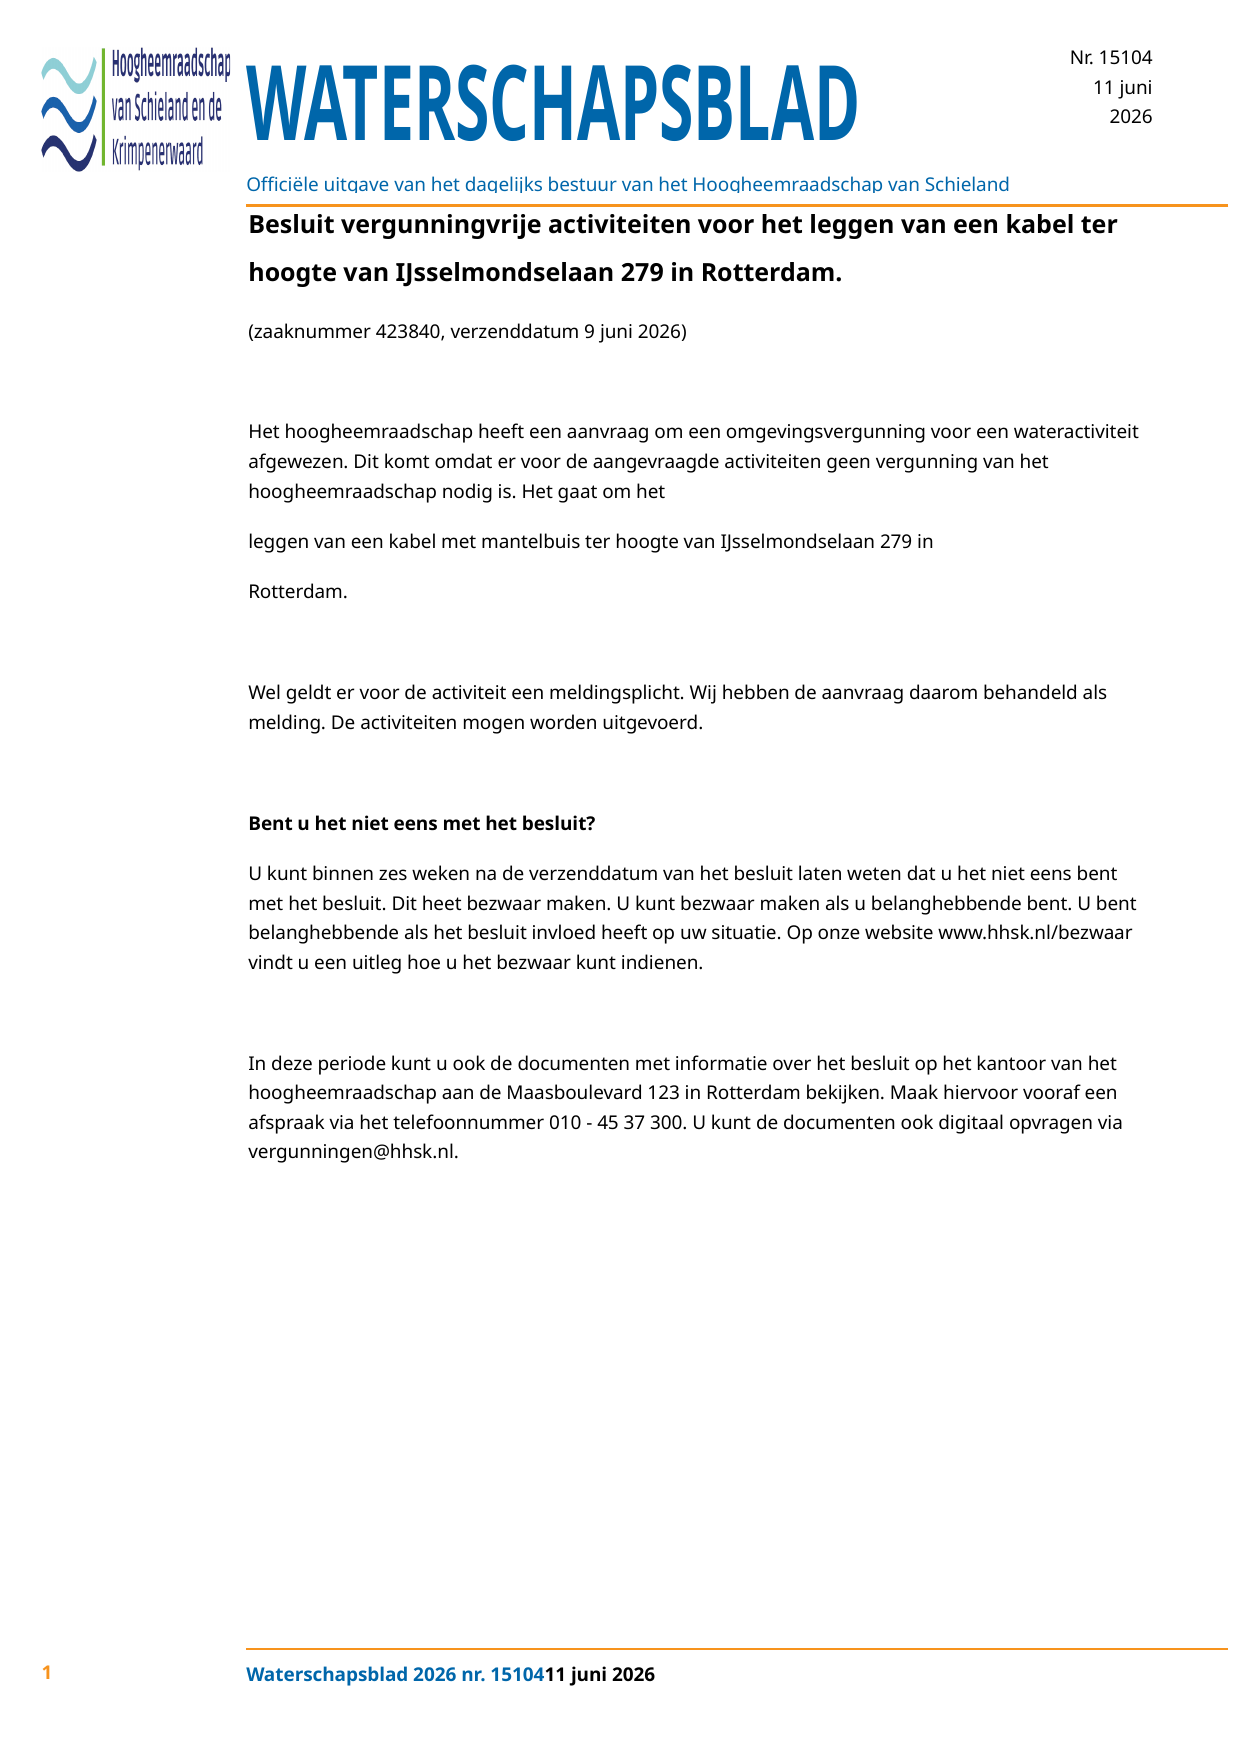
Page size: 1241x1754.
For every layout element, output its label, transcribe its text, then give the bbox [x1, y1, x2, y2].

text In deze periode kunt u ook de documenten met informatie over het besluit op het kantoor van het hoogheemraadschap aan de Maasboulevard 123 in Rotterdam bekijken. Maak hiervoor vooraf een afspraak via het telefoonnummer 010 - 45 37 300. U kunt de documenten ook digitaal opvragen via vergunningen@hhsk.nl. [248, 1050, 1152, 1164]
text Het hoogheemraadschap heeft een aanvraag om een omgevingsvergunning voor een wateractiviteit afgewezen. Dit komt omdat er voor de aangevraagde activiteiten geen vergunning van het hoogheemraadschap nodig is. Het gaat om het [248, 419, 1152, 504]
text Rotterdam. [248, 579, 1152, 604]
picture [41, 47, 231, 172]
text Wel geldt er voor de activiteit een meldingsplicht. Wij hebben de aanvraag daarom behandeld als melding. De activiteiten mogen worden uitgevoerd. [248, 679, 1152, 735]
text leggen van een kabel met mantelbuis ter hoogte van IJsselmondselaan 279 in [248, 528, 1152, 554]
text Bent u het niet eens met het besluit? [248, 810, 1152, 836]
text (zaaknummer 423840, verzenddatum 9 juni 2026) [248, 318, 1152, 344]
text Besluit vergunningvrije activiteiten voor het leggen van een kabel ter hoogte van IJsselmondselaan 279 in Rotterdam. [248, 207, 1152, 288]
text U kunt binnen zes weken na de verzenddatum van het besluit laten weten dat u het niet eens bent met het besluit. Dit heet bezwaar maken. U kunt bezwaar maken als u belanghebbende bent. U bent belanghebbende als het besluit invloed heeft op uw situatie. Op onze website www.hhsk.nl/bezwaar vindt u een uitleg hoe u het bezwaar kunt indienen. [248, 860, 1152, 975]
